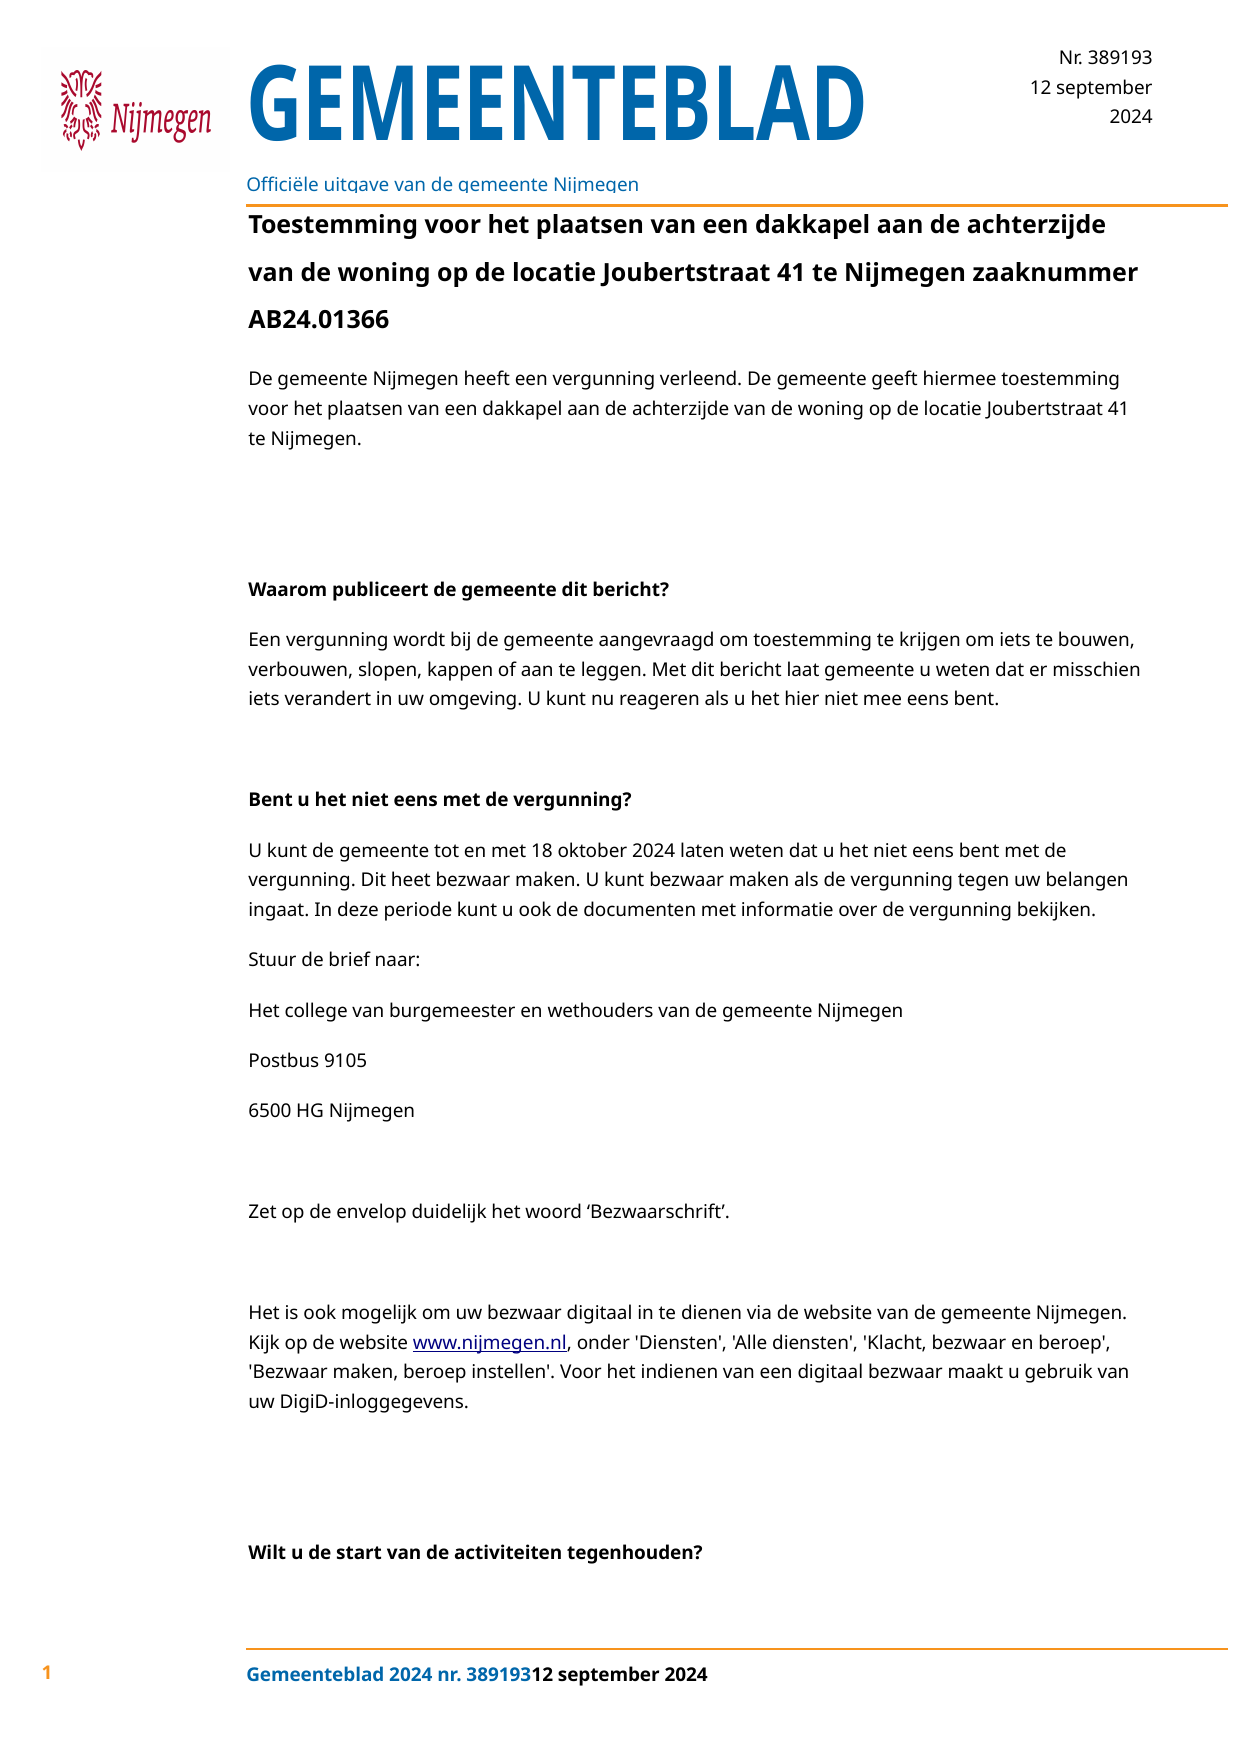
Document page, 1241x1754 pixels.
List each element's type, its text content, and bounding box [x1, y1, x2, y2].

text Postbus 9105 [248, 1047, 1152, 1073]
text Toestemming voor het plaatsen van een dakkapel aan de achterzijde van de woning op de locatie Joubertstraat 41 te Nijmegen zaaknummer AB24.01366 [248, 207, 1152, 336]
text Wilt u de start van de activiteiten tegenhouden? [248, 1539, 1152, 1565]
text Een vergunning wordt bij de gemeente aangevraagd om toestemming te krijgen om iets te bouwen, verbouwen, slopen, kappen of aan te leggen. Met dit bericht laat gemeente u weten dat er misschien iets verandert in uw omgeving. U kunt nu reageren als u het hier niet mee eens bent. [248, 626, 1152, 711]
text Waarom publiceert de gemeente dit bericht? [248, 576, 1152, 602]
text Het is ook mogelijk om uw bezwaar digitaal in te dienen via de website van de gemeente Nijmegen. Kijk op de website www.nijmegen.nl, onder 'Diensten', 'Alle diensten', 'Klacht, bezwaar en beroep', 'Bezwaar maken, beroep instellen'. Voor het indienen van een digitaal bezwaar maakt u gebruik van uw DigiD-inloggegevens. [248, 1299, 1152, 1414]
text De gemeente Nijmegen heeft een vergunning verleend. De gemeente geeft hiermee toestemming voor het plaatsen van een dakkapel aan de achterzijde van de woning op de locatie Joubertstraat 41 te Nijmegen. [248, 366, 1152, 450]
text 6500 HG Nijmegen [248, 1098, 1152, 1123]
text U kunt de gemeente tot en met 18 oktober 2024 laten weten dat u het niet eens bent met de vergunning. Dit heet bezwaar maken. U kunt bezwaar maken als de vergunning tegen uw belangen ingaat. In deze periode kunt u ook de documenten met informatie over de vergunning bekijken. [248, 837, 1152, 922]
text Zet op de envelop duidelijk het woord ‘Bezwaarschrift’. [248, 1198, 1152, 1224]
text Het college van burgemeester en wethouders van de gemeente Nijmegen [248, 997, 1152, 1022]
text Bent u het niet eens met de vergunning? [248, 786, 1152, 812]
text Stuur de brief naar: [248, 946, 1152, 972]
picture [41, 47, 231, 172]
